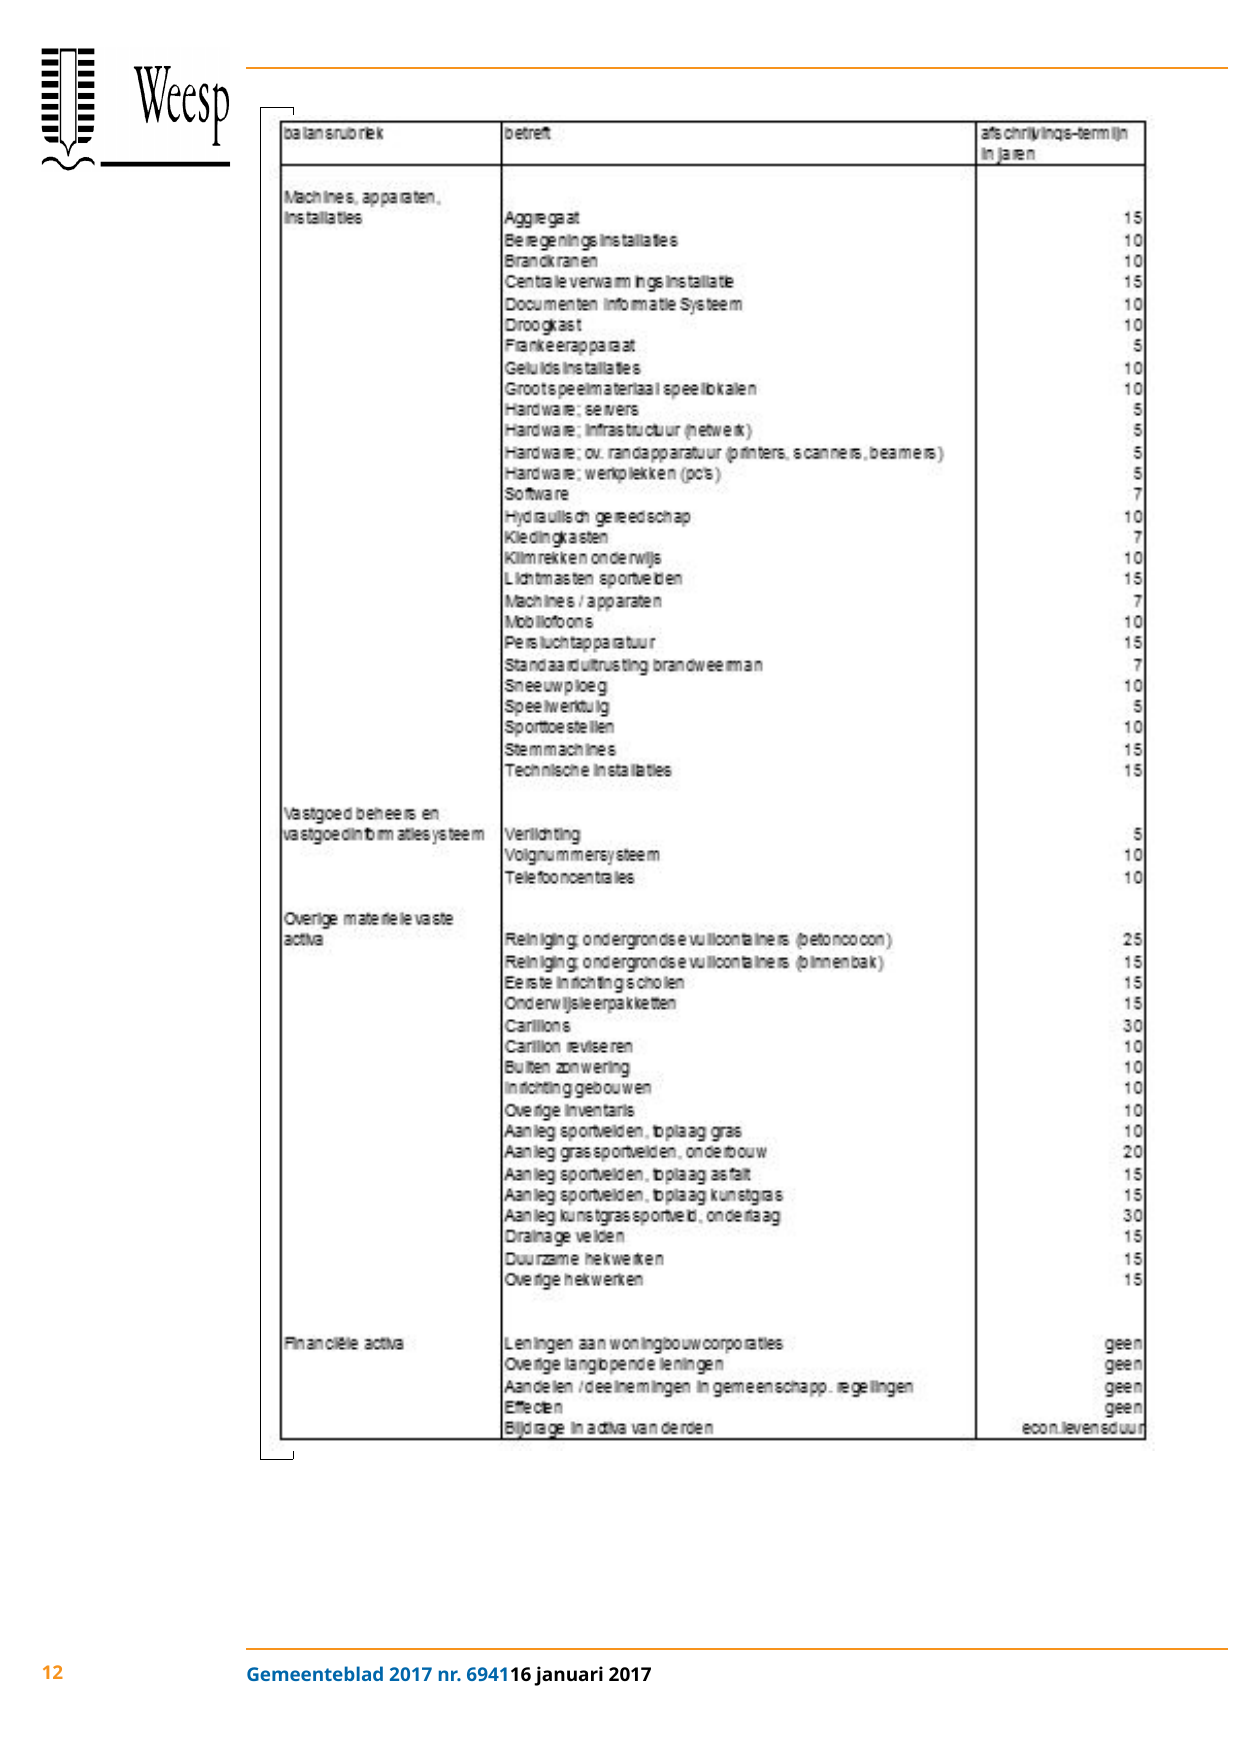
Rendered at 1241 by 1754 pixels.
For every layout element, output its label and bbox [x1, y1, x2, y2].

picture [41, 47, 231, 172]
picture [268, 115, 1155, 1451]
